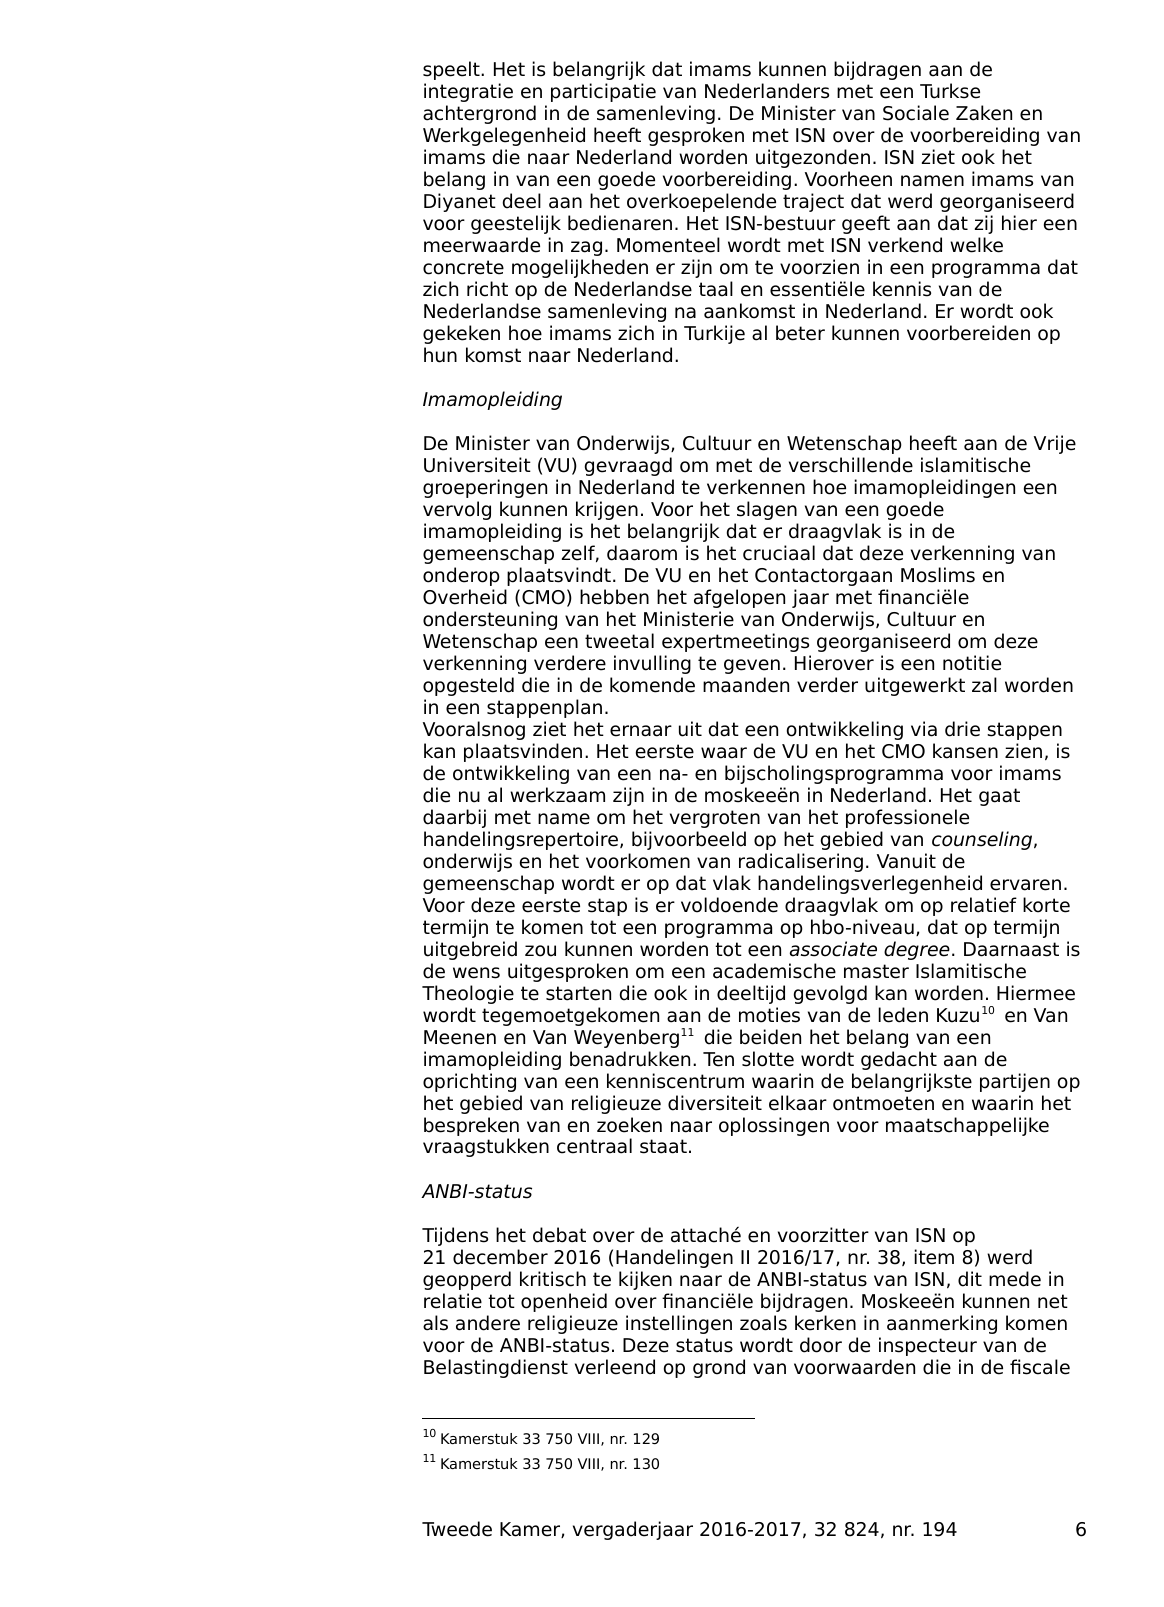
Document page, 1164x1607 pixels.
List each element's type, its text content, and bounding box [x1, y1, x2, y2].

text speelt. Het is belangrijk dat imams kunnen bijdragen aan de integratie en participatie van Nederlanders met een Turkse achtergrond in de samenleving. De Minister van Sociale Zaken en Werkgelegenheid heeft gesproken met ISN over de voorbereiding van imams die naar Nederland worden uitgezonden. ISN ziet ook het belang in van een goede voorbereiding. Voorheen namen imams van Diyanet deel aan het overkoepelende traject dat werd georganiseerd voor geestelijk bedienaren. Het ISN-bestuur geeft aan dat zij hier een meerwaarde in zag. Momenteel wordt met ISN verkend welke concrete mogelijkheden er zijn om te voorzien in een programma dat zich richt op de Nederlandse taal en essentiële kennis van de Nederlandse samenleving na aankomst in Nederland. Er wordt ook gekeken hoe imams zich in Turkije al beter kunnen voorbereiden op hun komst naar Nederland. [422, 59, 1087, 367]
text De Minister van Onderwijs, Cultuur en Wetenschap heeft aan de Vrije Universiteit (VU) gevraagd om met de verschillende islamitische groeperingen in Nederland te verkennen hoe imamopleidingen een vervolg kunnen krijgen. Voor het slagen van een goede imamopleiding is het belangrijk dat er draagvlak is in de gemeenschap zelf, daarom is het cruciaal dat deze verkenning van onderop plaatsvindt. De VU en het Contactorgaan Moslims en Overheid (CMO) hebben het afgelopen jaar met financiële ondersteuning van het Ministerie van Onderwijs, Cultuur en Wetenschap een tweetal expertmeetings georganiseerd om deze verkenning verdere invulling te geven. Hierover is een notitie opgesteld die in de komende maanden verder uitgewerkt zal worden in een stappenplan. [422, 433, 1087, 719]
subtitle ANBI-status [422, 1181, 1087, 1203]
text Kamerstuk 33 750 VIII, nr. 129 [422, 1427, 1087, 1449]
subtitle Imamopleiding [422, 389, 1087, 411]
text Vooralsnog ziet het ernaar uit dat een ontwikkeling via drie stappen kan plaatsvinden. Het eerste waar de VU en het CMO kansen zien, is de ontwikkeling van een na- en bijscholingsprogramma voor imams die nu al werkzaam zijn in de moskeeën in Nederland. Het gaat daarbij met name om het vergroten van het professionele handelingsrepertoire, bijvoorbeeld op het gebied van counseling, onderwijs en het voorkomen van radicalisering. Vanuit de gemeenschap wordt er op dat vlak handelingsverlegenheid ervaren. Voor deze eerste stap is er voldoende draagvlak om op relatief korte termijn te komen tot een programma op hbo-niveau, dat op termijn uitgebreid zou kunnen worden tot een associate degree. Daarnaast is de wens uitgesproken om een academische master Islamitische Theologie te starten die ook in deeltijd gevolgd kan worden. Hiermee wordt tegemoetgekomen aan de moties van de leden Kuzu en Van Meenen en Van Weyenberg die beiden het belang van een imamopleiding benadrukken. Ten slotte wordt gedacht aan de oprichting van een kenniscentrum waarin de belangrijkste partijen op het gebied van religieuze diversiteit elkaar ontmoeten en waarin het bespreken van en zoeken naar oplossingen voor maatschappelijke vraagstukken centraal staat. [422, 719, 1087, 1158]
text Kamerstuk 33 750 VIII, nr. 130 [422, 1452, 1087, 1474]
text Tijdens het debat over de attaché en voorzitter van ISN op 21 december 2016 (Handelingen II 2016/17, nr. 38, item 8) werd geopperd kritisch te kijken naar de ANBI-status van ISN, dit mede in relatie tot openheid over financiële bijdragen. Moskeeën kunnen net als andere religieuze instellingen zoals kerken in aanmerking komen voor de ANBI-status. Deze status wordt door de inspecteur van de Belastingdienst verleend op grond van voorwaarden die in de fiscale [422, 1225, 1087, 1379]
